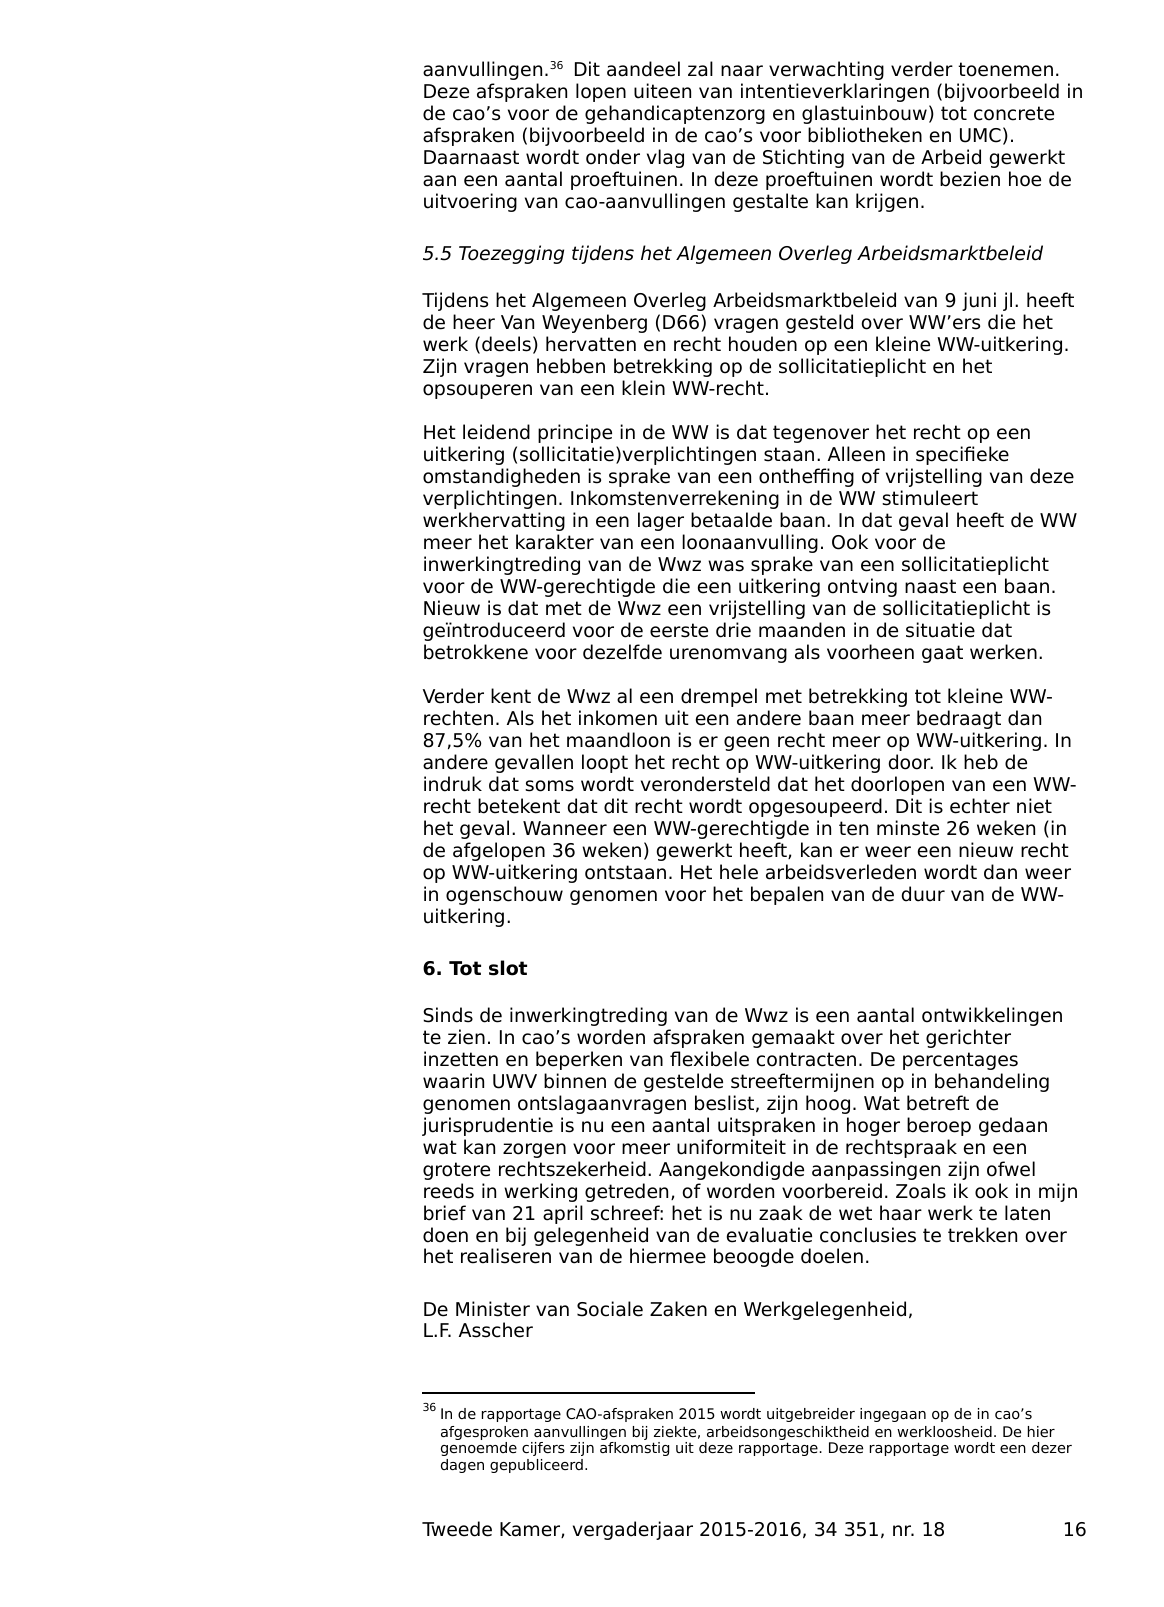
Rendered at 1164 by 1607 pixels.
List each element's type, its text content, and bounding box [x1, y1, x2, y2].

text Verder kent de Wwz al een drempel met betrekking tot kleine WW-rechten. Als het inkomen uit een andere baan meer bedraagt dan 87,5% van het maandloon is er geen recht meer op WW-uitkering. In andere gevallen loopt het recht op WW-uitkering door. Ik heb de indruk dat soms wordt verondersteld dat het doorlopen van een WW-recht betekent dat dit recht wordt opgesoupeerd. Dit is echter niet het geval. Wanneer een WW-gerechtigde in ten minste 26 weken (in de afgelopen 36 weken) gewerkt heeft, kan er weer een nieuw recht op WW-uitkering ontstaan. Het hele arbeidsverleden wordt dan weer in ogenschouw genomen voor het bepalen van de duur van de WW-uitkering. [422, 686, 1087, 928]
text In de rapportage CAO-afspraken 2015 wordt uitgebreider ingegaan op de in cao’s afgesproken aanvullingen bij ziekte, arbeidsongeschiktheid en werkloosheid. De hier genoemde cijfers zijn afkomstig uit deze rapportage. Deze rapportage wordt een dezer dagen gepubliceerd. [422, 1402, 1087, 1474]
text Sinds de inwerkingtreding van de Wwz is een aantal ontwikkelingen te zien. In cao’s worden afspraken gemaakt over het gerichter inzetten en beperken van flexibele contracten. De percentages waarin UWV binnen de gestelde streeftermijnen op in behandeling genomen ontslagaanvragen beslist, zijn hoog. Wat betreft de jurisprudentie is nu een aantal uitspraken in hoger beroep gedaan wat kan zorgen voor meer uniformiteit in de rechtspraak en een grotere rechtszekerheid. Aangekondigde aanpassingen zijn ofwel reeds in werking getreden, of worden voorbereid. Zoals ik ook in mijn brief van 21 april schreef: het is nu zaak de wet haar werk te laten doen en bij gelegenheid van de evaluatie conclusies te trekken over het realiseren van de hiermee beoogde doelen. [422, 1005, 1087, 1268]
subtitle 6. Tot slot [422, 958, 1087, 980]
text Tijdens het Algemeen Overleg Arbeidsmarktbeleid van 9 juni jl. heeft de heer Van Weyenberg (D66) vragen gesteld over WW’ers die het werk (deels) hervatten en recht houden op een kleine WW-uitkering. Zijn vragen hebben betrekking op de sollicitatieplicht en het opsouperen van een klein WW-recht. [422, 290, 1087, 400]
text aanvullingen. Dit aandeel zal naar verwachting verder toenemen. Deze afspraken lopen uiteen van intentieverklaringen (bijvoorbeeld in de cao’s voor de gehandicaptenzorg en glastuinbouw) tot concrete afspraken (bijvoorbeeld in de cao’s voor bibliotheken en UMC). Daarnaast wordt onder vlag van de Stichting van de Arbeid gewerkt aan een aantal proeftuinen. In deze proeftuinen wordt bezien hoe de uitvoering van cao-aanvullingen gestalte kan krijgen. [422, 59, 1087, 213]
subtitle 5.5 Toezegging tijdens het Algemeen Overleg Arbeidsmarktbeleid [422, 243, 1087, 265]
text De Minister van Sociale Zaken en Werkgelegenheid, L.F. Asscher [422, 1298, 1087, 1342]
text Het leidend principe in de WW is dat tegenover het recht op een uitkering (sollicitatie)verplichtingen staan. Alleen in specifieke omstandigheden is sprake van een ontheffing of vrijstelling van deze verplichtingen. Inkomstenverrekening in de WW stimuleert werkhervatting in een lager betaalde baan. In dat geval heeft de WW meer het karakter van een loonaanvulling. Ook voor de inwerkingtreding van de Wwz was sprake van een sollicitatieplicht voor de WW-gerechtigde die een uitkering ontving naast een baan. Nieuw is dat met de Wwz een vrijstelling van de sollicitatieplicht is geïntroduceerd voor de eerste drie maanden in de situatie dat betrokkene voor dezelfde urenomvang als voorheen gaat werken. [422, 422, 1087, 664]
